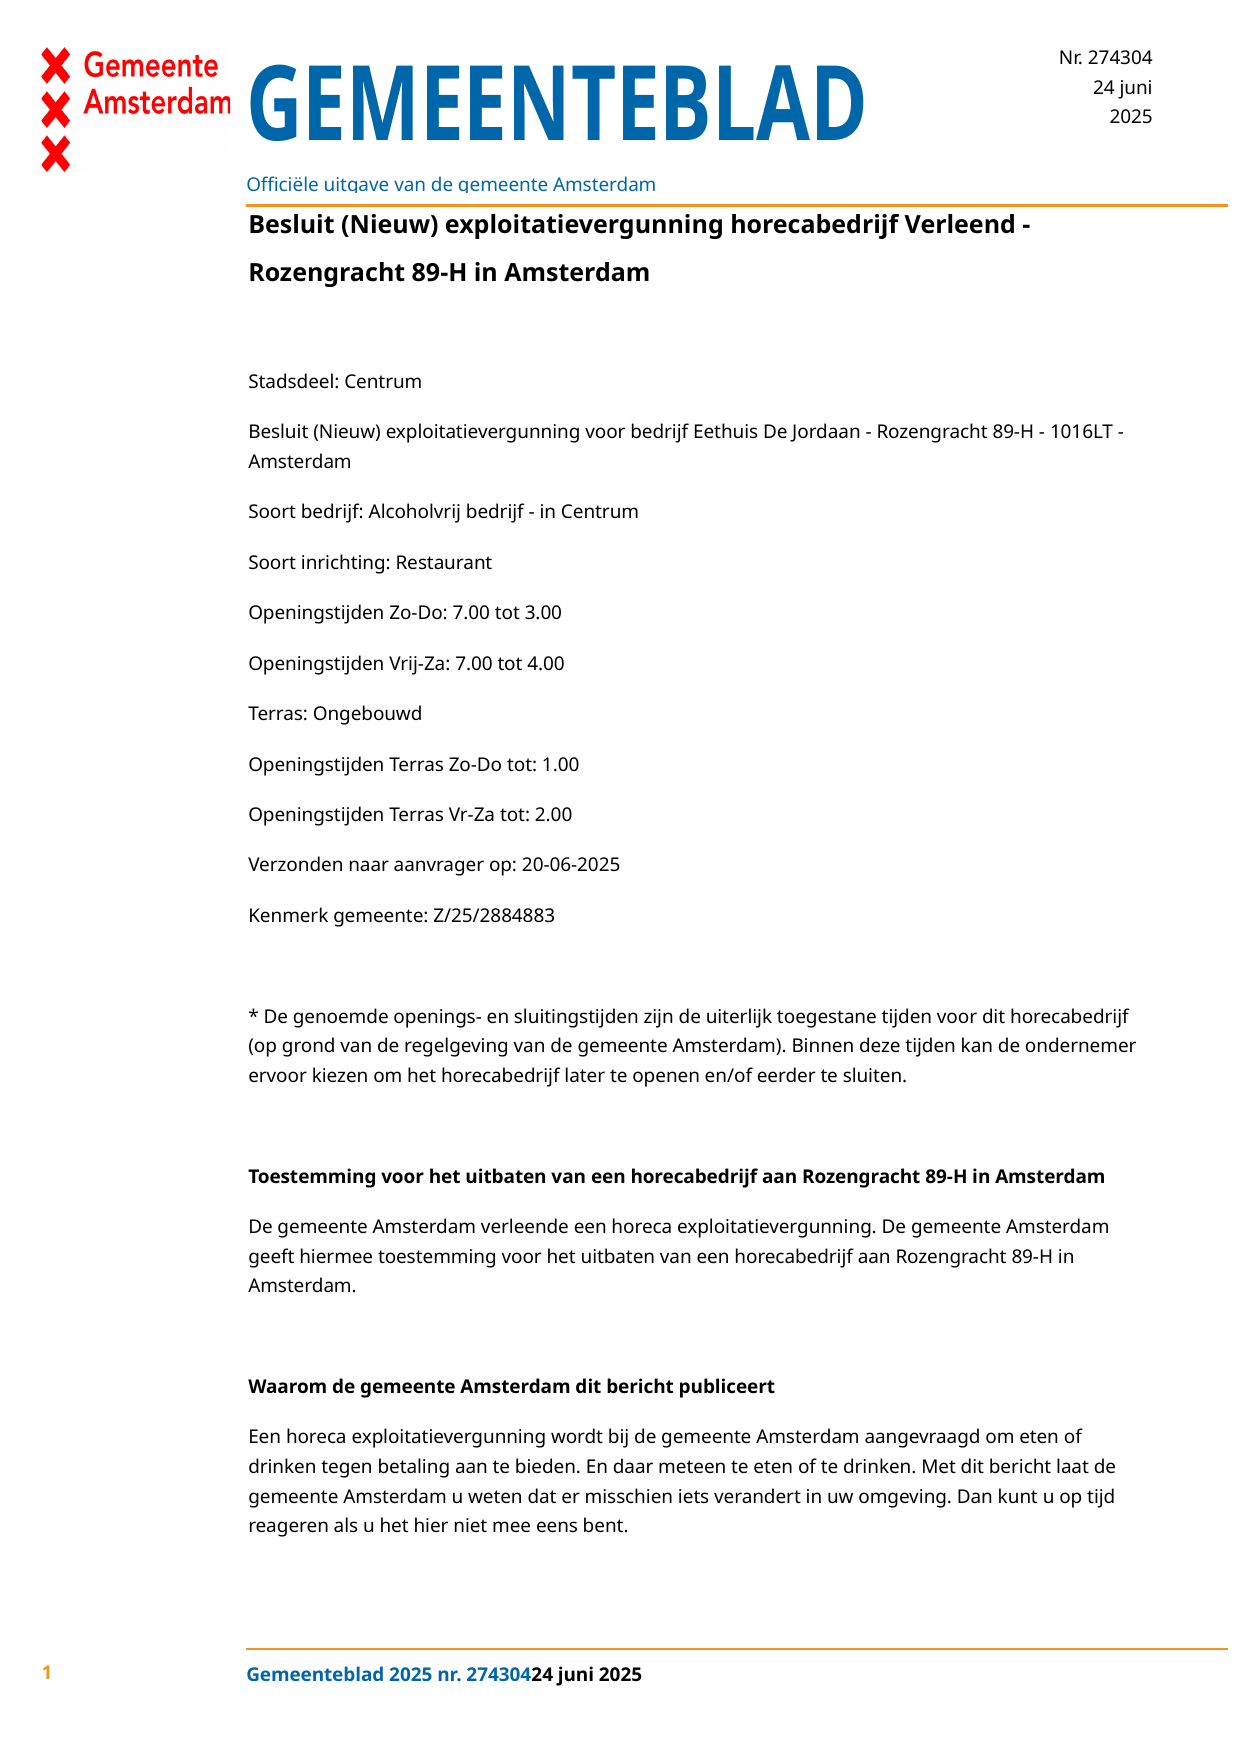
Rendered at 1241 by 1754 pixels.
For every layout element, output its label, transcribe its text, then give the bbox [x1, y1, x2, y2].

text Soort bedrijf: Alcoholvrij bedrijf - in Centrum [248, 499, 1152, 524]
text Terras: Ongebouwd [248, 700, 1152, 726]
text * De genoemde openings- en sluitingstijden zijn de uiterlijk toegestane tijden voor dit horecabedrijf (op grond van de regelgeving van de gemeente Amsterdam). Binnen deze tijden kan de ondernemer ervoor kiezen om het horecabedrijf later te openen en/of eerder te sluiten. [248, 1003, 1152, 1088]
text Openingstijden Vrij-Za: 7.00 tot 4.00 [248, 650, 1152, 676]
text Openingstijden Terras Zo-Do tot: 1.00 [248, 751, 1152, 777]
text Soort inrichting: Restaurant [248, 549, 1152, 575]
text Besluit (Nieuw) exploitatievergunning voor bedrijf Eethuis De Jordaan - Rozengracht 89-H - 1016LT - Amsterdam [248, 419, 1152, 474]
picture [41, 47, 231, 172]
text Toestemming voor het uitbaten van een horecabedrijf aan Rozengracht 89-H in Amsterdam [248, 1163, 1152, 1189]
text Verzonden naar aanvrager op: 20-06-2025 [248, 852, 1152, 877]
text Kenmerk gemeente: Z/25/2884883 [248, 902, 1152, 928]
text Openingstijden Terras Vr-Za tot: 2.00 [248, 801, 1152, 827]
text Openingstijden Zo-Do: 7.00 tot 3.00 [248, 599, 1152, 625]
text Waarom de gemeente Amsterdam dit bericht publiceert [248, 1373, 1152, 1399]
text Een horeca exploitatievergunning wordt bij de gemeente Amsterdam aangevraagd om eten of drinken tegen betaling aan te bieden. En daar meteen te eten of te drinken. Met dit bericht laat de gemeente Amsterdam u weten dat er misschien iets verandert in uw omgeving. Dan kunt u op tijd reageren als u het hier niet mee eens bent. [248, 1424, 1152, 1538]
text De gemeente Amsterdam verleende een horeca exploitatievergunning. De gemeente Amsterdam geeft hiermee toestemming voor het uitbaten van een horecabedrijf aan Rozengracht 89-H in Amsterdam. [248, 1213, 1152, 1298]
text Stadsdeel: Centrum [248, 368, 1152, 394]
text Besluit (Nieuw) exploitatievergunning horecabedrijf Verleend - Rozengracht 89-H in Amsterdam [248, 207, 1152, 288]
